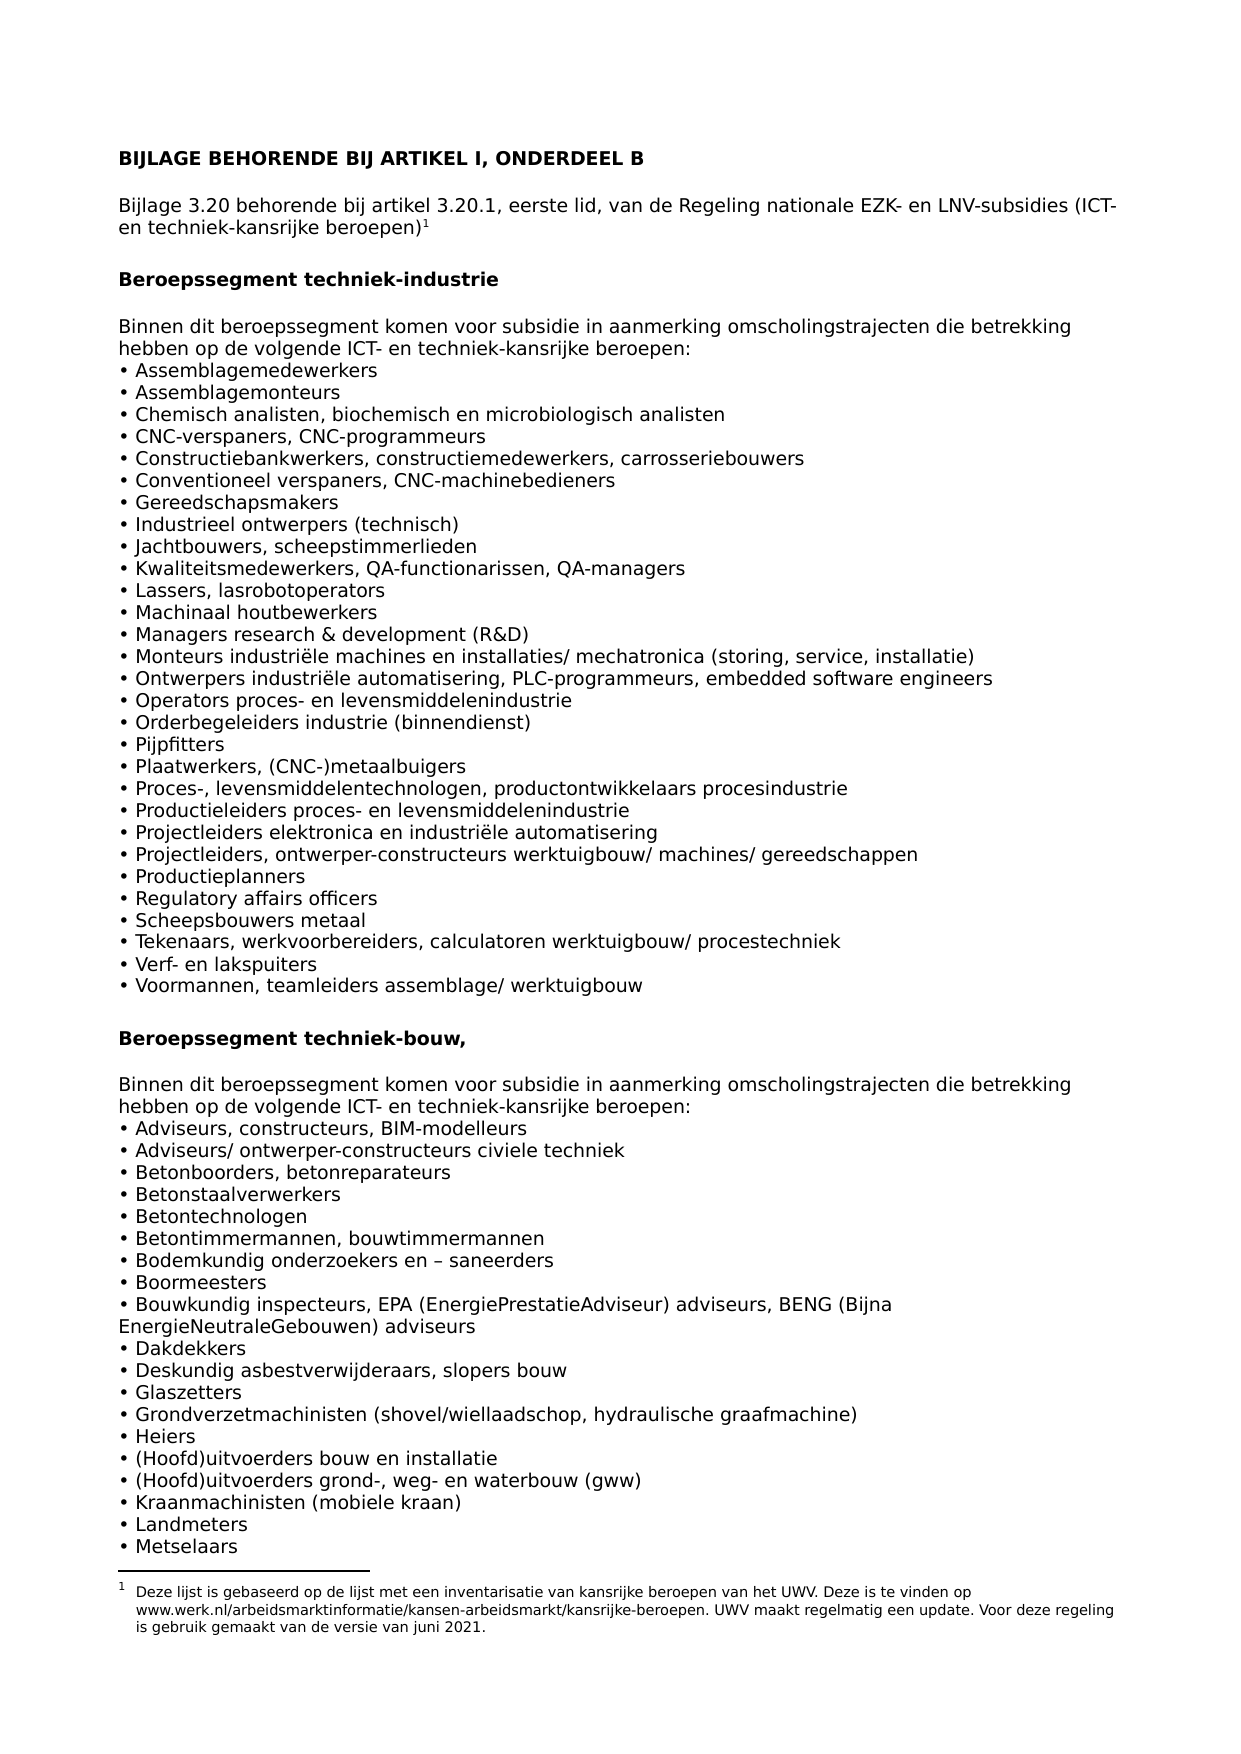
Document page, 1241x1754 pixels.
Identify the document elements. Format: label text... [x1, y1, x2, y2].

text • Gereedschapsmakers [118, 492, 1122, 514]
text • Grondverzetmachinisten (shovel/wiellaadschop, hydraulische graafmachine) [118, 1404, 1122, 1426]
text • Boormeesters [118, 1272, 1122, 1294]
text • Monteurs industriële machines en installaties/ mechatronica (storing, service, installatie) [118, 646, 1122, 668]
text • Betontimmermannen, bouwtimmermannen [118, 1228, 1122, 1250]
subtitle Beroepssegment techniek-bouw, [118, 1027, 1122, 1049]
text • Betonstaalverwerkers [118, 1184, 1122, 1206]
text • Kraanmachinisten (mobiele kraan) [118, 1492, 1122, 1514]
text • Productieplanners [118, 866, 1122, 887]
text • Adviseurs/ ontwerper-constructeurs civiele techniek [118, 1140, 1122, 1162]
text • Glaszetters [118, 1382, 1122, 1404]
text • Machinaal houtbewerkers [118, 602, 1122, 624]
text • CNC-verspaners, CNC-programmeurs [118, 426, 1122, 448]
text • Projectleiders elektronica en industriële automatisering [118, 822, 1122, 843]
text Binnen dit beroepssegment komen voor subsidie in aanmerking omscholingstrajecten die betrekking hebben op de volgende ICT- en techniek-kansrijke beroepen: [118, 316, 1122, 360]
text • Assemblagemonteurs [118, 382, 1122, 404]
text • Heiers [118, 1426, 1122, 1448]
text • Tekenaars, werkvoorbereiders, calculatoren werktuigbouw/ procestechniek [118, 931, 1122, 953]
text • Bouwkundig inspecteurs, EPA (EnergiePrestatieAdviseur) adviseurs, BENG (Bijna EnergieNeutraleGebouwen) adviseurs [118, 1294, 1122, 1338]
text • Metselaars [118, 1536, 1122, 1558]
text • Chemisch analisten, biochemisch en microbiologisch analisten [118, 404, 1122, 426]
text • Dakdekkers [118, 1338, 1122, 1360]
text • Voormannen, teamleiders assemblage/ werktuigbouw [118, 975, 1122, 997]
text • Adviseurs, constructeurs, BIM-modelleurs [118, 1118, 1122, 1140]
text • Kwaliteitsmedewerkers, QA-functionarissen, QA-managers [118, 558, 1122, 580]
text • (Hoofd)uitvoerders bouw en installatie [118, 1448, 1122, 1470]
text • Verf- en lakspuiters [118, 953, 1122, 975]
text • Pijpfitters [118, 734, 1122, 756]
text • Betontechnologen [118, 1206, 1122, 1228]
text • Conventioneel verspaners, CNC-machinebedieners [118, 470, 1122, 492]
subtitle BIJLAGE BEHORENDE BIJ ARTIKEL I, ONDERDEEL B [118, 148, 1122, 170]
subtitle Beroepssegment techniek-industrie [118, 269, 1122, 291]
text Deze lijst is gebaseerd op de lijst met een inventarisatie van kansrijke beroepen van het UWV. Deze is te vinden op www.werk.nl/arbeidsmarktinformatie/kansen-arbeidsmarkt/kansrijke-beroepen. UWV maakt regelmatig een update. Voor deze regeling is gebruik gemaakt van de versie van juni 2021. [118, 1580, 1122, 1636]
text • Lassers, lasrobotoperators [118, 580, 1122, 602]
text • Ontwerpers industriële automatisering, PLC-programmeurs, embedded software engineers [118, 668, 1122, 690]
text • (Hoofd)uitvoerders grond-, weg- en waterbouw (gww) [118, 1470, 1122, 1492]
text • Regulatory affairs officers [118, 887, 1122, 909]
text • Bodemkundig onderzoekers en – saneerders [118, 1250, 1122, 1272]
text • Deskundig asbestverwijderaars, slopers bouw [118, 1360, 1122, 1382]
text • Betonboorders, betonreparateurs [118, 1162, 1122, 1184]
text • Proces-, levensmiddelentechnologen, productontwikkelaars procesindustrie [118, 778, 1122, 799]
text • Landmeters [118, 1514, 1122, 1536]
text • Orderbegeleiders industrie (binnendienst) [118, 712, 1122, 734]
text • Constructiebankwerkers, constructiemedewerkers, carrosseriebouwers [118, 448, 1122, 470]
text • Industrieel ontwerpers (technisch) [118, 514, 1122, 536]
text • Projectleiders, ontwerper-constructeurs werktuigbouw/ machines/ gereedschappen [118, 843, 1122, 866]
text • Scheepsbouwers metaal [118, 909, 1122, 931]
text • Jachtbouwers, scheepstimmerlieden [118, 536, 1122, 558]
text • Productieleiders proces- en levensmiddelenindustrie [118, 799, 1122, 822]
text Binnen dit beroepssegment komen voor subsidie in aanmerking omscholingstrajecten die betrekking hebben op de volgende ICT- en techniek-kansrijke beroepen: [118, 1074, 1122, 1118]
text Bijlage 3.20 behorende bij artikel 3.20.1, eerste lid, van de Regeling nationale EZK- en LNV-subsidies (ICT- en techniek-kansrijke beroepen) [118, 195, 1122, 239]
text • Managers research & development (R&D) [118, 624, 1122, 646]
text • Assemblagemedewerkers [118, 360, 1122, 382]
text • Plaatwerkers, (CNC-)metaalbuigers [118, 756, 1122, 778]
text • Operators proces- en levensmiddelenindustrie [118, 690, 1122, 712]
